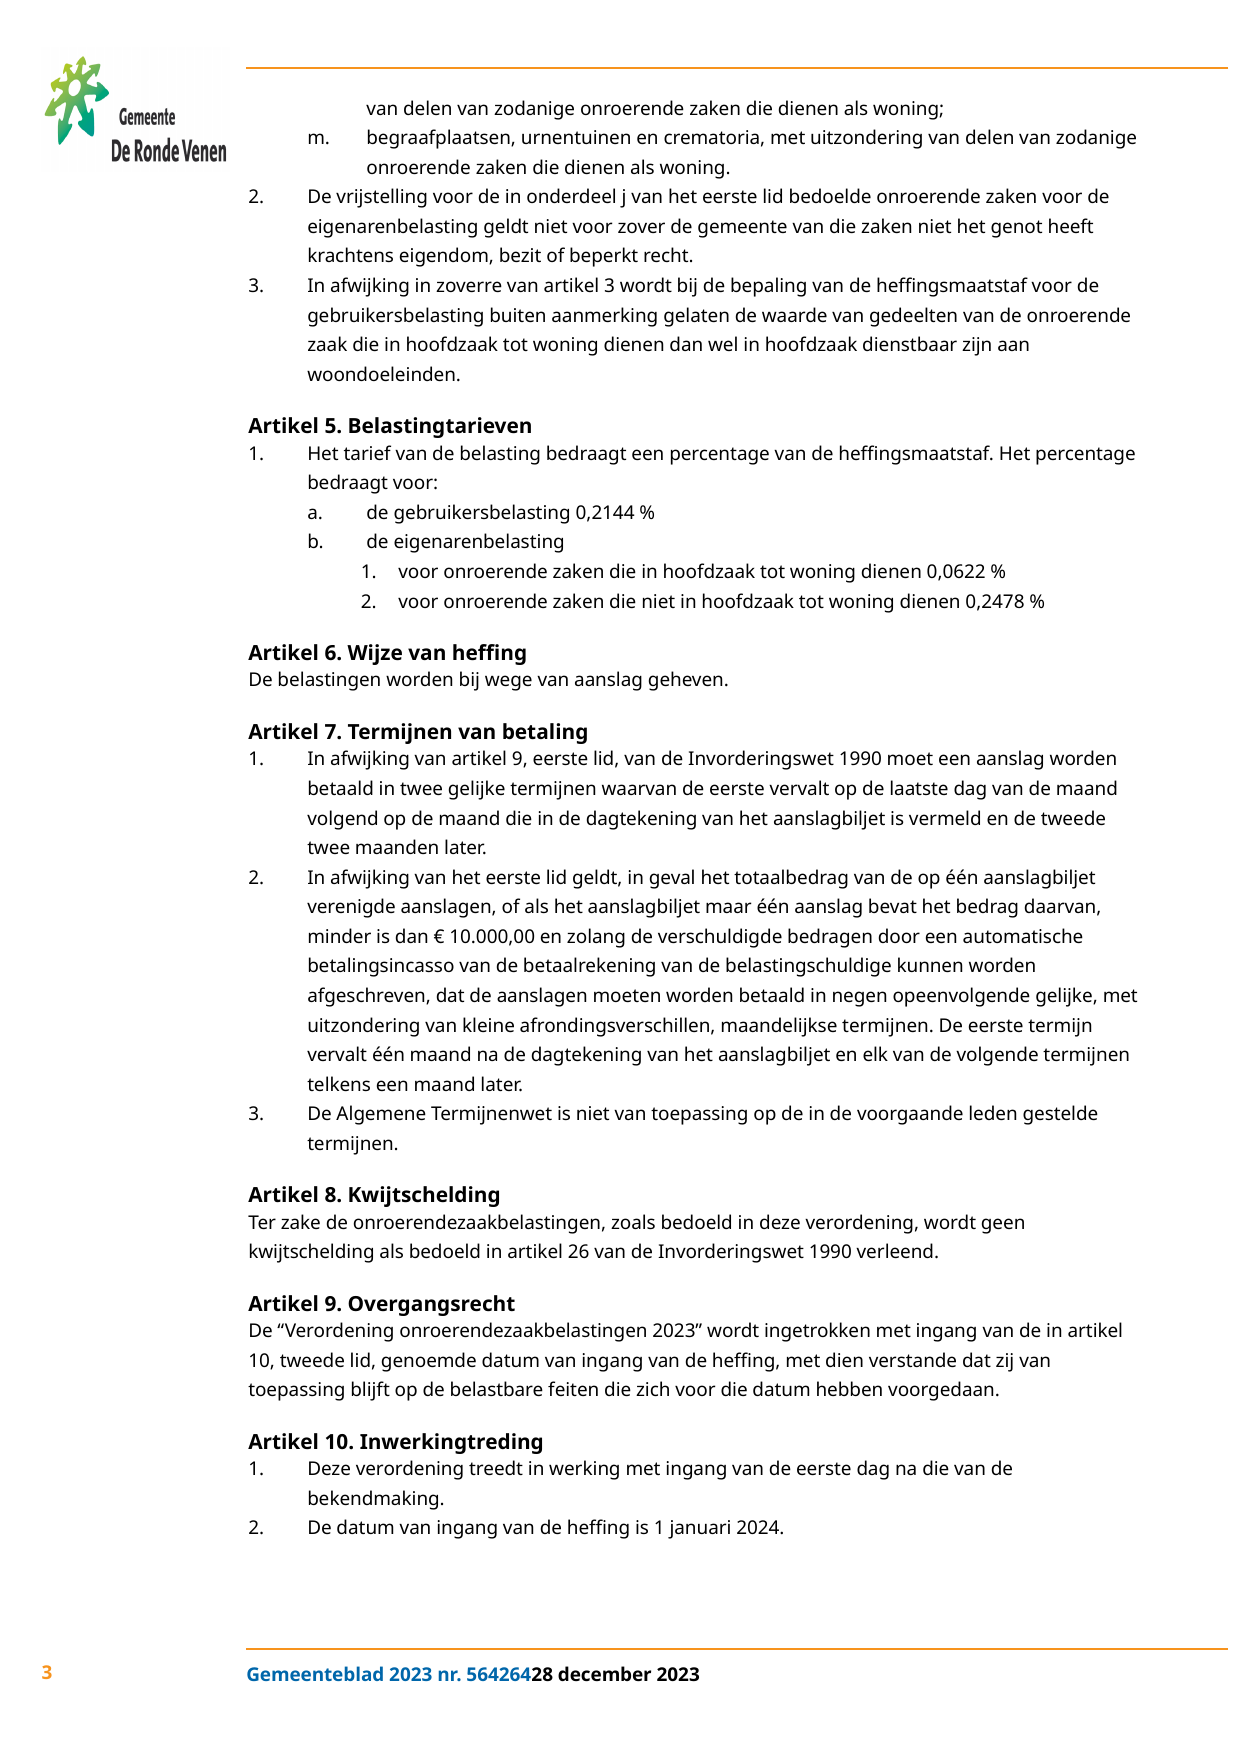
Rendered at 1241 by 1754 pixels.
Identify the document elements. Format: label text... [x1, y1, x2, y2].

list van delen van zodanige onroerende zaken die dienen als woning; [307, 95, 1152, 121]
text Artikel 10. Inwerkingtreding [248, 1427, 1152, 1455]
list In afwijking van het eerste lid geldt, in geval het totaalbedrag van de op één aanslagbiljet verenigde aanslagen, of als het aanslagbiljet maar één aanslag bevat het bedrag daarvan, minder is dan € 10.000,00 en zolang de verschuldigde bedragen door een automatische betalingsincasso van de betaalrekening van de belastingschuldige kunnen worden afgeschreven, dat de aanslagen moeten worden betaald in negen opeenvolgende gelijke, met uitzondering van kleine afrondingsverschillen, maandelijkse termijnen. De eerste termijn vervalt één maand na de dagtekening van het aanslagbiljet en elk van de volgende termijnen telkens een maand later. [248, 864, 1152, 1097]
text De belastingen worden bij wege van aanslag geheven. [248, 667, 1152, 692]
text De “Verordening onroerendezaakbelastingen 2023” wordt ingetrokken met ingang van de in artikel 10, tweede lid, genoemde datum van ingang van de heffing, met dien verstande dat zij van toepassing blijft op de belastbare feiten die zich voor die datum hebben voorgedaan. [248, 1317, 1152, 1402]
text Artikel 5. Belastingtarieven [248, 411, 1152, 440]
list Deze verordening treedt in werking met ingang van de eerste dag na die van de bekendmaking. [248, 1455, 1152, 1511]
list De datum van ingang van de heffing is 1 januari 2024. [248, 1514, 1152, 1540]
list De Algemene Termijnenwet is niet van toepassing op de in de voorgaande leden gestelde termijnen. [248, 1101, 1152, 1156]
list voor onroerende zaken die niet in hoofdzaak tot woning dienen 0,2478 % [361, 588, 1152, 613]
picture [41, 47, 231, 172]
list voor onroerende zaken die in hoofdzaak tot woning dienen 0,0622 % [361, 558, 1152, 584]
list de gebruikersbelasting 0,2144 % [307, 499, 1152, 525]
list de eigenarenbelasting [307, 529, 1152, 554]
list In afwijking van artikel 9, eerste lid, van de Invorderingswet 1990 moet een aanslag worden betaald in twee gelijke termijnen waarvan de eerste vervalt op de laatste dag van de maand volgend op de maand die in de dagtekening van het aanslagbiljet is vermeld en de tweede twee maanden later. [248, 746, 1152, 860]
list begraafplaatsen, urnentuinen en crematoria, met uitzondering van delen van zodanige onroerende zaken die dienen als woning. [307, 124, 1152, 180]
list Het tarief van de belasting bedraagt een percentage van de heffingsmaatstaf. Het percentage bedraagt voor: [248, 440, 1152, 495]
list In afwijking in zoverre van artikel 3 wordt bij de bepaling van de heffingsmaatstaf voor de gebruikersbelasting buiten aanmerking gelaten de waarde van gedeelten van de onroerende zaak die in hoofdzaak tot woning dienen dan wel in hoofdzaak dienstbaar zijn aan woondoeleinden. [248, 272, 1152, 387]
text Ter zake de onroerendezaakbelastingen, zoals bedoeld in deze verordening, wordt geen kwijtschelding als bedoeld in artikel 26 van de Invorderingswet 1990 verleend. [248, 1209, 1152, 1264]
list De vrijstelling voor de in onderdeel j van het eerste lid bedoelde onroerende zaken voor de eigenarenbelasting geldt niet voor zover de gemeente van die zaken niet het genot heeft krachtens eigendom, bezit of beperkt recht. [248, 183, 1152, 268]
text Artikel 7. Termijnen van betaling [248, 717, 1152, 746]
text Artikel 8. Kwijtschelding [248, 1181, 1152, 1209]
text Artikel 9. Overgangsrecht [248, 1289, 1152, 1317]
text Artikel 6. Wijze van heffing [248, 638, 1152, 667]
